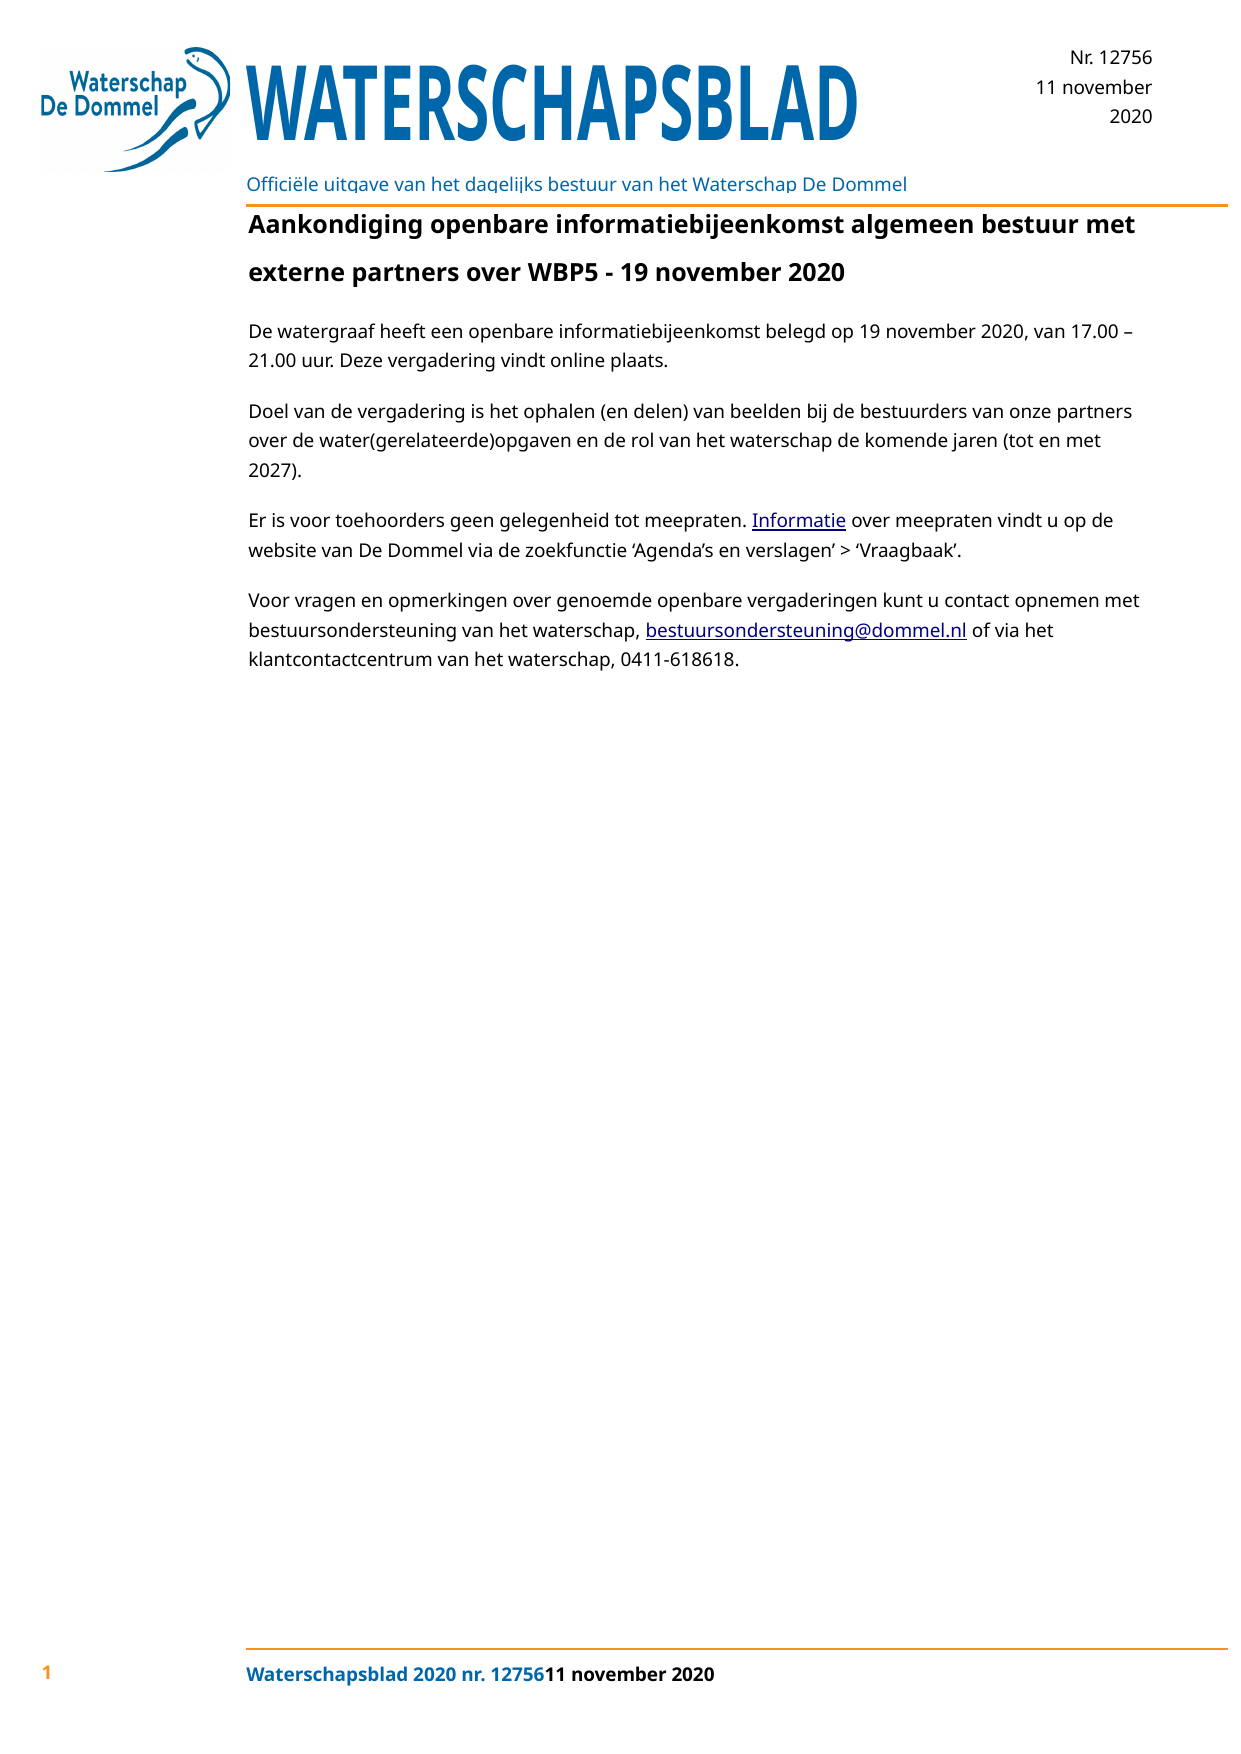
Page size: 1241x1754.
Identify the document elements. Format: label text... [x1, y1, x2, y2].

picture [204, 47, 231, 76]
picture [45, 99, 51, 111]
picture [41, 47, 231, 172]
text Voor vragen en opmerkingen over genoemde openbare vergaderingen kunt u contact opnemen met bestuursondersteuning van het waterschap, bestuursondersteuning@dommel.nl of via het klantcontactcentrum van het waterschap, 0411-618618. [248, 587, 1152, 672]
text Doel van de vergadering is het ophalen (en delen) van beelden bij de bestuurders van onze partners over de water(gerelateerde)opgaven en de rol van het waterschap de komende jaren (tot en met 2027). [248, 398, 1152, 483]
text Aankondiging openbare informatiebijeenkomst algemeen bestuur met externe partners over WBP5 - 19 november 2020 [248, 207, 1152, 288]
picture [198, 118, 210, 131]
text De watergraaf heeft een openbare informatiebijeenkomst belegd op 19 november 2020, van 17.00 – 21.00 uur. Deze vergadering vindt online plaats. [248, 318, 1152, 373]
text Er is voor toehoorders geen gelegenheid tot meepraten. Informatie over meepraten vindt u op de website van De Dommel via de zoekfunctie ‘Agenda’s en verslagen’ > ‘Vraagbaak’. [248, 507, 1152, 563]
